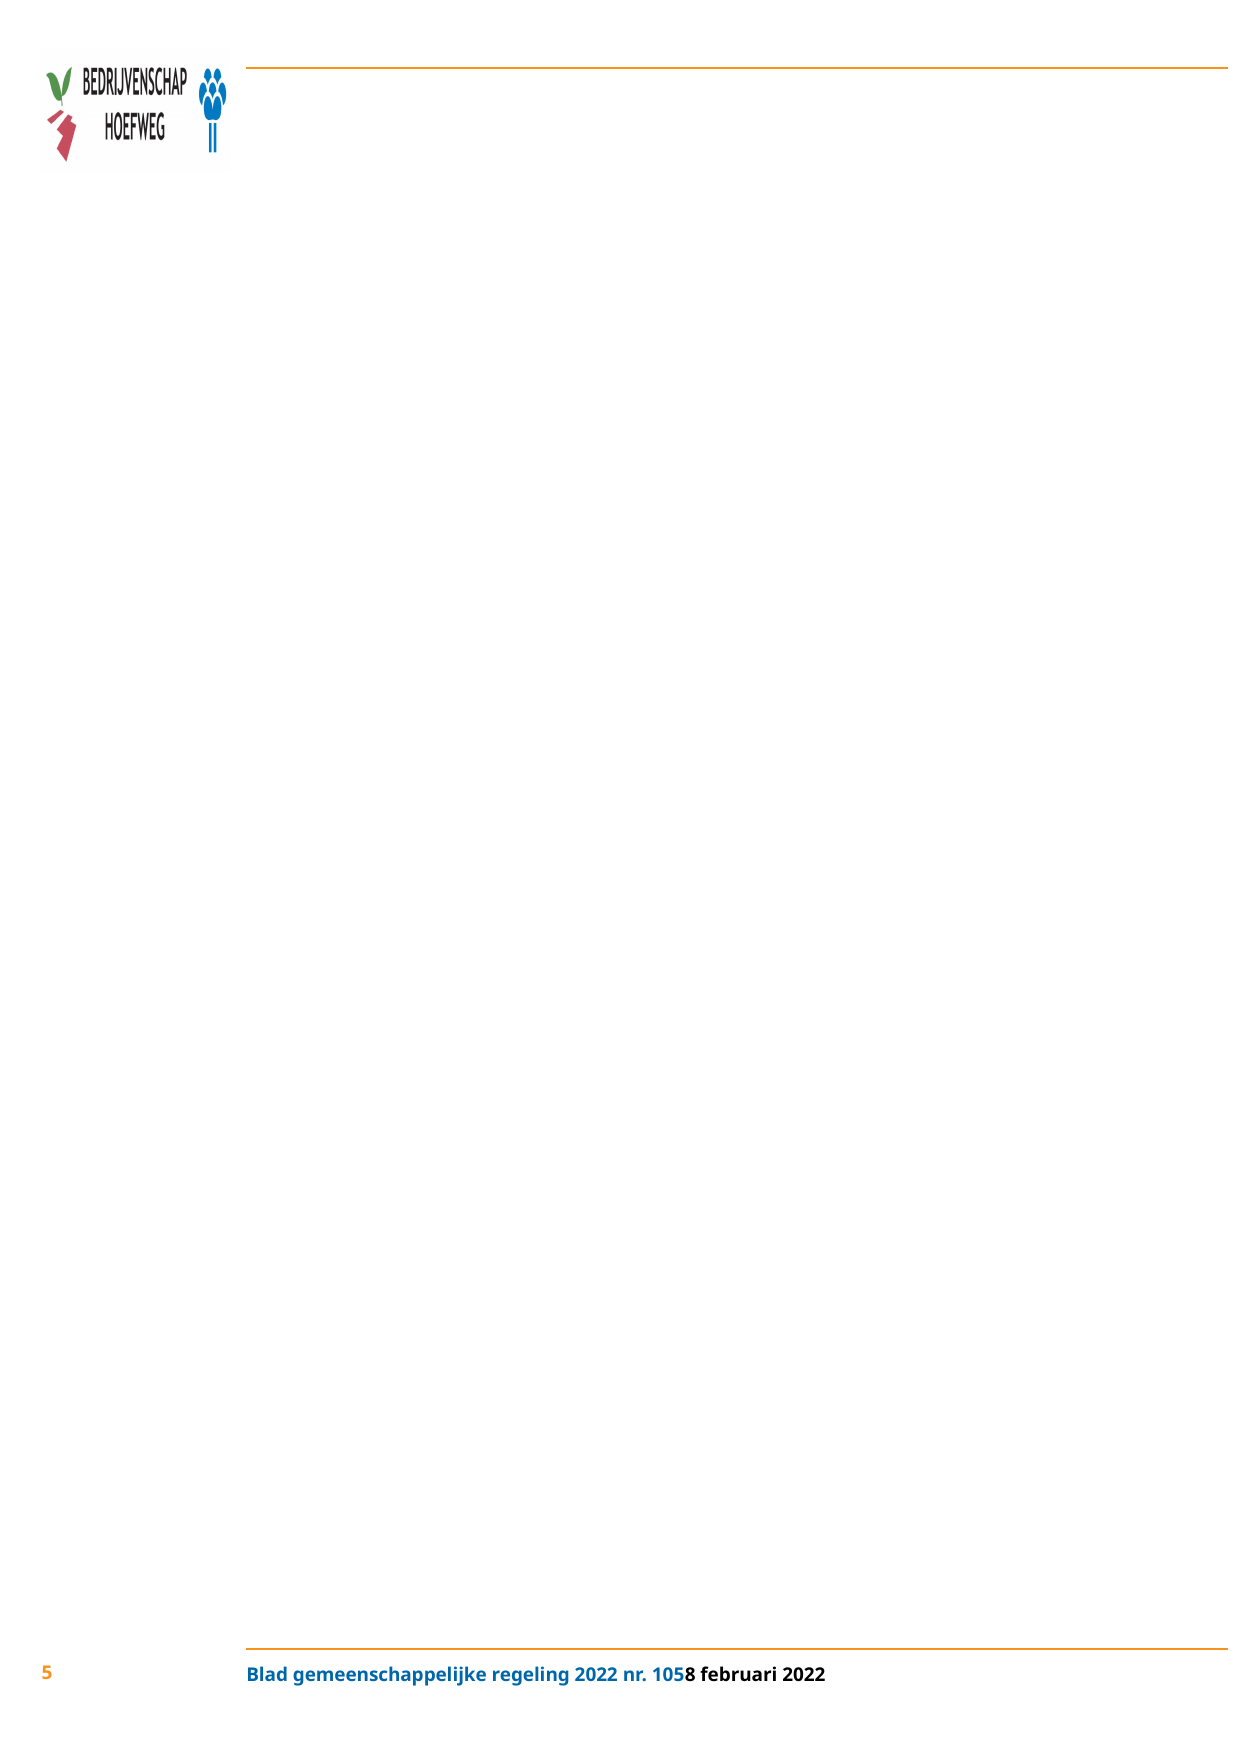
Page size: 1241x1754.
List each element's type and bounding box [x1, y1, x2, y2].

picture [41, 47, 231, 172]
